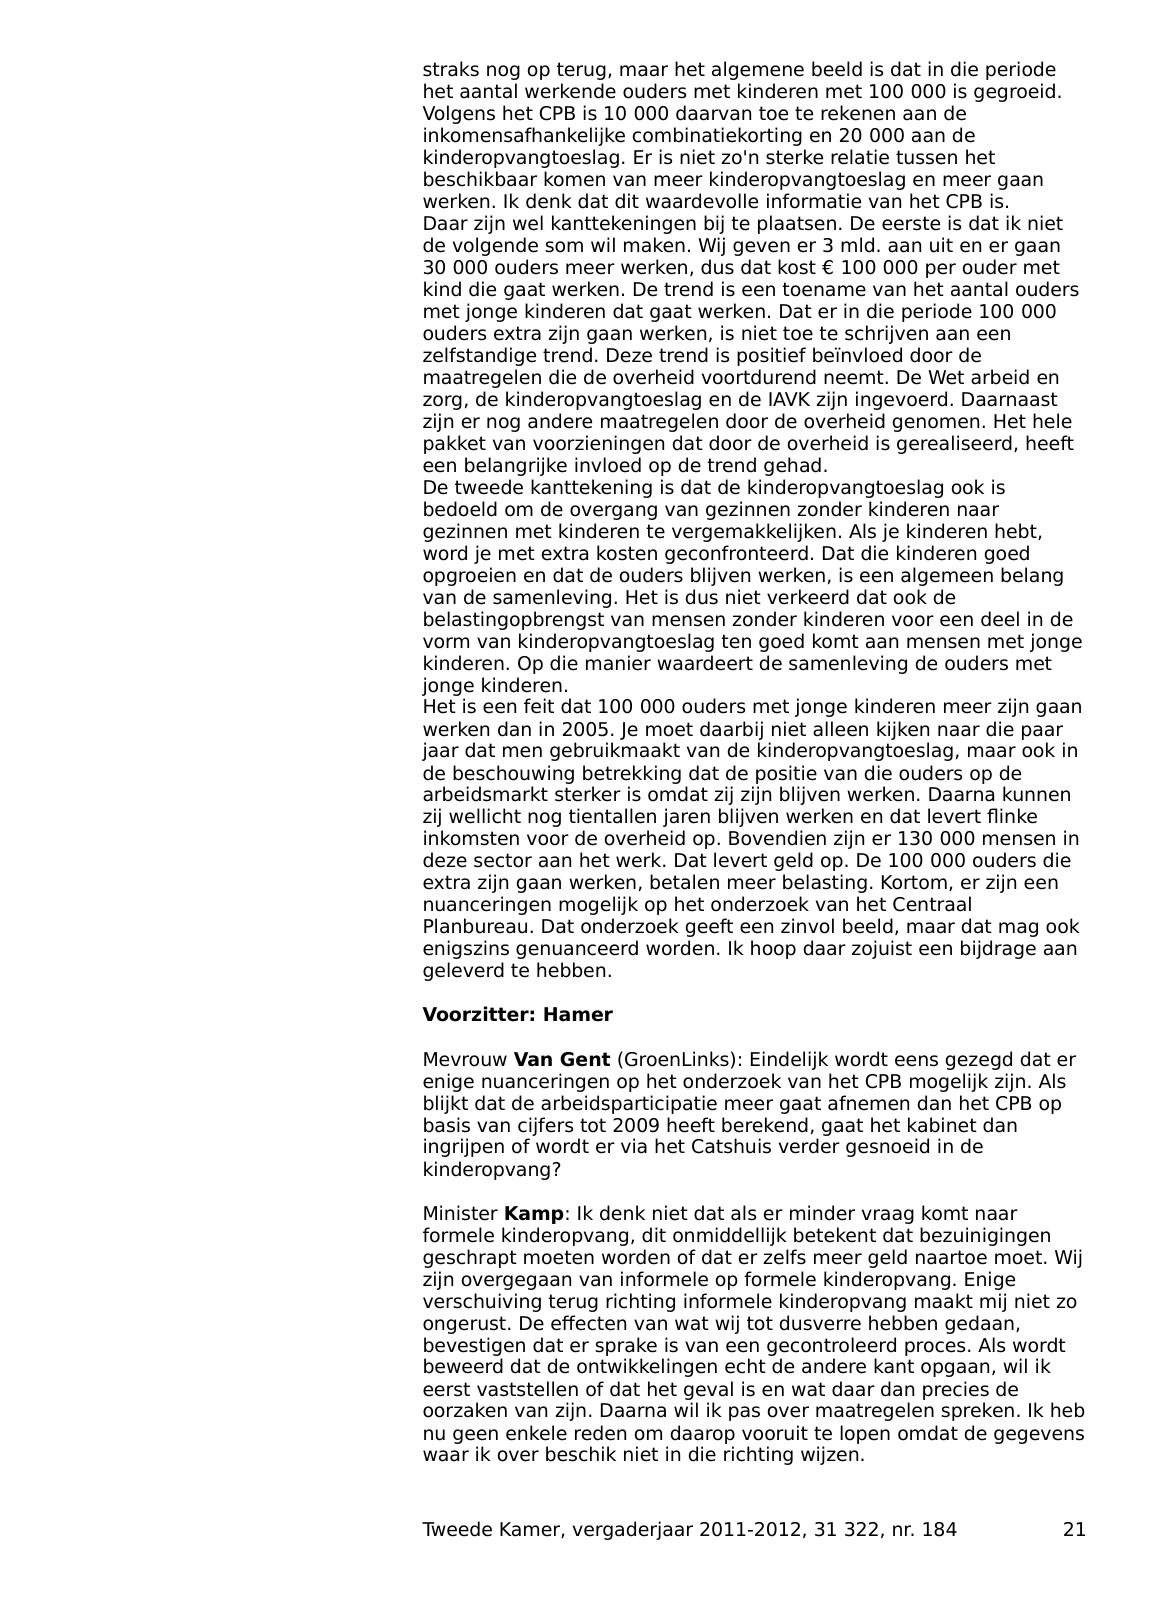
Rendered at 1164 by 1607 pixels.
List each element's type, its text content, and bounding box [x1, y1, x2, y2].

text De tweede kanttekening is dat de kinderopvangtoeslag ook is bedoeld om de overgang van gezinnen zonder kinderen naar gezinnen met kinderen te vergemakkelijken. Als je kinderen hebt, word je met extra kosten geconfronteerd. Dat die kinderen goed opgroeien en dat de ouders blijven werken, is een algemeen belang van de samenleving. Het is dus niet verkeerd dat ook de belastingopbrengst van mensen zonder kinderen voor een deel in de vorm van kinderopvangtoeslag ten goed komt aan mensen met jonge kinderen. Op die manier waardeert de samenleving de ouders met jonge kinderen. [422, 477, 1087, 696]
text straks nog op terug, maar het algemene beeld is dat in die periode het aantal werkende ouders met kinderen met 100 000 is gegroeid. Volgens het CPB is 10 000 daarvan toe te rekenen aan de inkomensafhankelijke combinatiekorting en 20 000 aan de kinderopvangtoeslag. Er is niet zo'n sterke relatie tussen het beschikbaar komen van meer kinderopvangtoeslag en meer gaan werken. Ik denk dat dit waardevolle informatie van het CPB is. [422, 59, 1087, 213]
text Minister Kamp: Ik denk niet dat als er minder vraag komt naar formele kinderopvang, dit onmiddellijk betekent dat bezuinigingen geschrapt moeten worden of dat er zelfs meer geld naartoe moet. Wij zijn overgegaan van informele op formele kinderopvang. Enige verschuiving terug richting informele kinderopvang maakt mij niet zo ongerust. De effecten van wat wij tot dusverre hebben gedaan, bevestigen dat er sprake is van een gecontroleerd proces. Als wordt beweerd dat de ontwikkelingen echt de andere kant opgaan, wil ik eerst vaststellen of dat het geval is en wat daar dan precies de oorzaken van zijn. Daarna wil ik pas over maatregelen spreken. Ik heb nu geen enkele reden om daarop vooruit te lopen omdat de gegevens waar ik over beschik niet in die richting wijzen. [422, 1203, 1087, 1466]
subtitle Voorzitter: Hamer [422, 1004, 1087, 1026]
text Daar zijn wel kanttekeningen bij te plaatsen. De eerste is dat ik niet de volgende som wil maken. Wij geven er 3 mld. aan uit en er gaan 30 000 ouders meer werken, dus dat kost € 100 000 per ouder met kind die gaat werken. De trend is een toename van het aantal ouders met jonge kinderen dat gaat werken. Dat er in die periode 100 000 ouders extra zijn gaan werken, is niet toe te schrijven aan een zelfstandige trend. Deze trend is positief beïnvloed door de maatregelen die de overheid voortdurend neemt. De Wet arbeid en zorg, de kinderopvangtoeslag en de IAVK zijn ingevoerd. Daarnaast zijn er nog andere maatregelen door de overheid genomen. Het hele pakket van voorzieningen dat door de overheid is gerealiseerd, heeft een belangrijke invloed op de trend gehad. [422, 213, 1087, 477]
text Het is een feit dat 100 000 ouders met jonge kinderen meer zijn gaan werken dan in 2005. Je moet daarbij niet alleen kijken naar die paar jaar dat men gebruikmaakt van de kinderopvangtoeslag, maar ook in de beschouwing betrekking dat de positie van die ouders op de arbeidsmarkt sterker is omdat zij zijn blijven werken. Daarna kunnen zij wellicht nog tientallen jaren blijven werken en dat levert flinke inkomsten voor de overheid op. Bovendien zijn er 130 000 mensen in deze sector aan het werk. Dat levert geld op. De 100 000 ouders die extra zijn gaan werken, betalen meer belasting. Kortom, er zijn een nuanceringen mogelijk op het onderzoek van het Centraal Planbureau. Dat onderzoek geeft een zinvol beeld, maar dat mag ook enigszins genuanceerd worden. Ik hoop daar zojuist een bijdrage aan geleverd te hebben. [422, 696, 1087, 982]
text Mevrouw Van Gent (GroenLinks): Eindelijk wordt eens gezegd dat er enige nuanceringen op het onderzoek van het CPB mogelijk zijn. Als blijkt dat de arbeidsparticipatie meer gaat afnemen dan het CPB op basis van cijfers tot 2009 heeft berekend, gaat het kabinet dan ingrijpen of wordt er via het Catshuis verder gesnoeid in de kinderopvang? [422, 1048, 1087, 1180]
